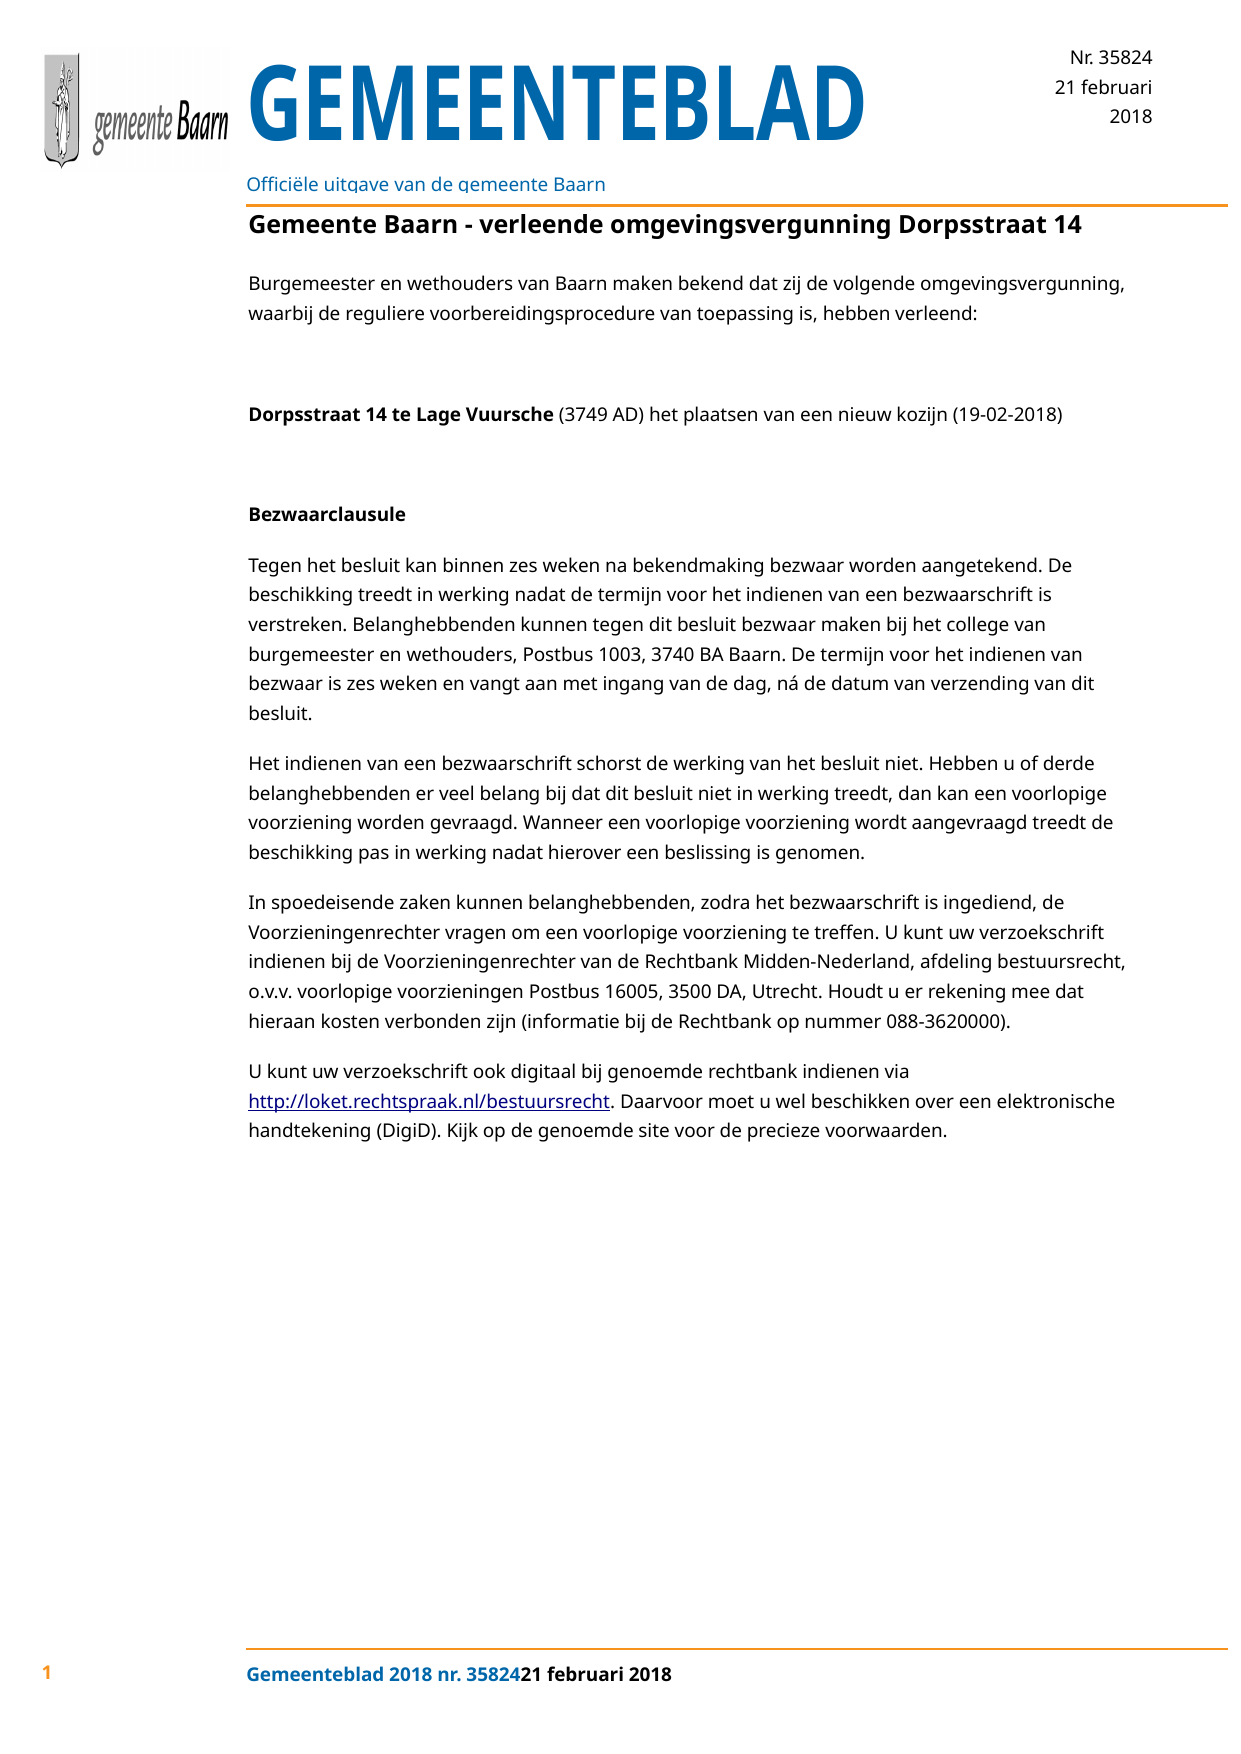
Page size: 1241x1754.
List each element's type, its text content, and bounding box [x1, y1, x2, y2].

text Tegen het besluit kan binnen zes weken na bekendmaking bezwaar worden aangetekend. De beschikking treedt in werking nadat de termijn voor het indienen van een bezwaarschrift is verstreken. Belanghebbenden kunnen tegen dit besluit bezwaar maken bij het college van burgemeester en wethouders, Postbus 1003, 3740 BA Baarn. De termijn voor het indienen van bezwaar is zes weken en vangt aan met ingang van de dag, ná de datum van verzending van dit besluit. [248, 552, 1152, 726]
text In spoedeisende zaken kunnen belanghebbenden, zodra het bezwaarschrift is ingediend, de Voorzieningenrechter vragen om een voorlopige voorziening te treffen. U kunt uw verzoekschrift indienen bij de Voorzieningenrechter van de Rechtbank Midden-Nederland, afdeling bestuursrecht, o.v.v. voorlopige voorzieningen Postbus 16005, 3500 DA, Utrecht. Houdt u er rekening mee dat hieraan kosten verbonden zijn (informatie bij de Rechtbank op nummer 088-3620000). [248, 889, 1152, 1033]
text U kunt uw verzoekschrift ook digitaal bij genoemde rechtbank indienen via http://loket.rechtspraak.nl/bestuursrecht. Daarvoor moet u wel beschikken over een elektronische handtekening (DigiD). Kijk op de genoemde site voor de precieze voorwaarden. [248, 1058, 1152, 1143]
text Gemeente Baarn - verleende omgevingsvergunning Dorpsstraat 14 [248, 207, 1152, 241]
text Dorpsstraat 14 te Lage Vuursche (3749 AD) het plaatsen van een nieuw kozijn (19-02-2018) [248, 401, 1152, 426]
text Burgemeester en wethouders van Baarn maken bekend dat zij de volgende omgevingsvergunning, waarbij de reguliere voorbereidingsprocedure van toepassing is, hebben verleend: [248, 270, 1152, 326]
text Het indienen van een bezwaarschrift schorst de werking van het besluit niet. Hebben u of derde belanghebbenden er veel belang bij dat dit besluit niet in werking treedt, dan kan een voorlopige voorziening worden gevraagd. Wanneer een voorlopige voorziening wordt aangevraagd treedt de beschikking pas in werking nadat hierover een beslissing is genomen. [248, 750, 1152, 865]
picture [41, 47, 231, 172]
text Bezwaarclausule [248, 502, 1152, 527]
